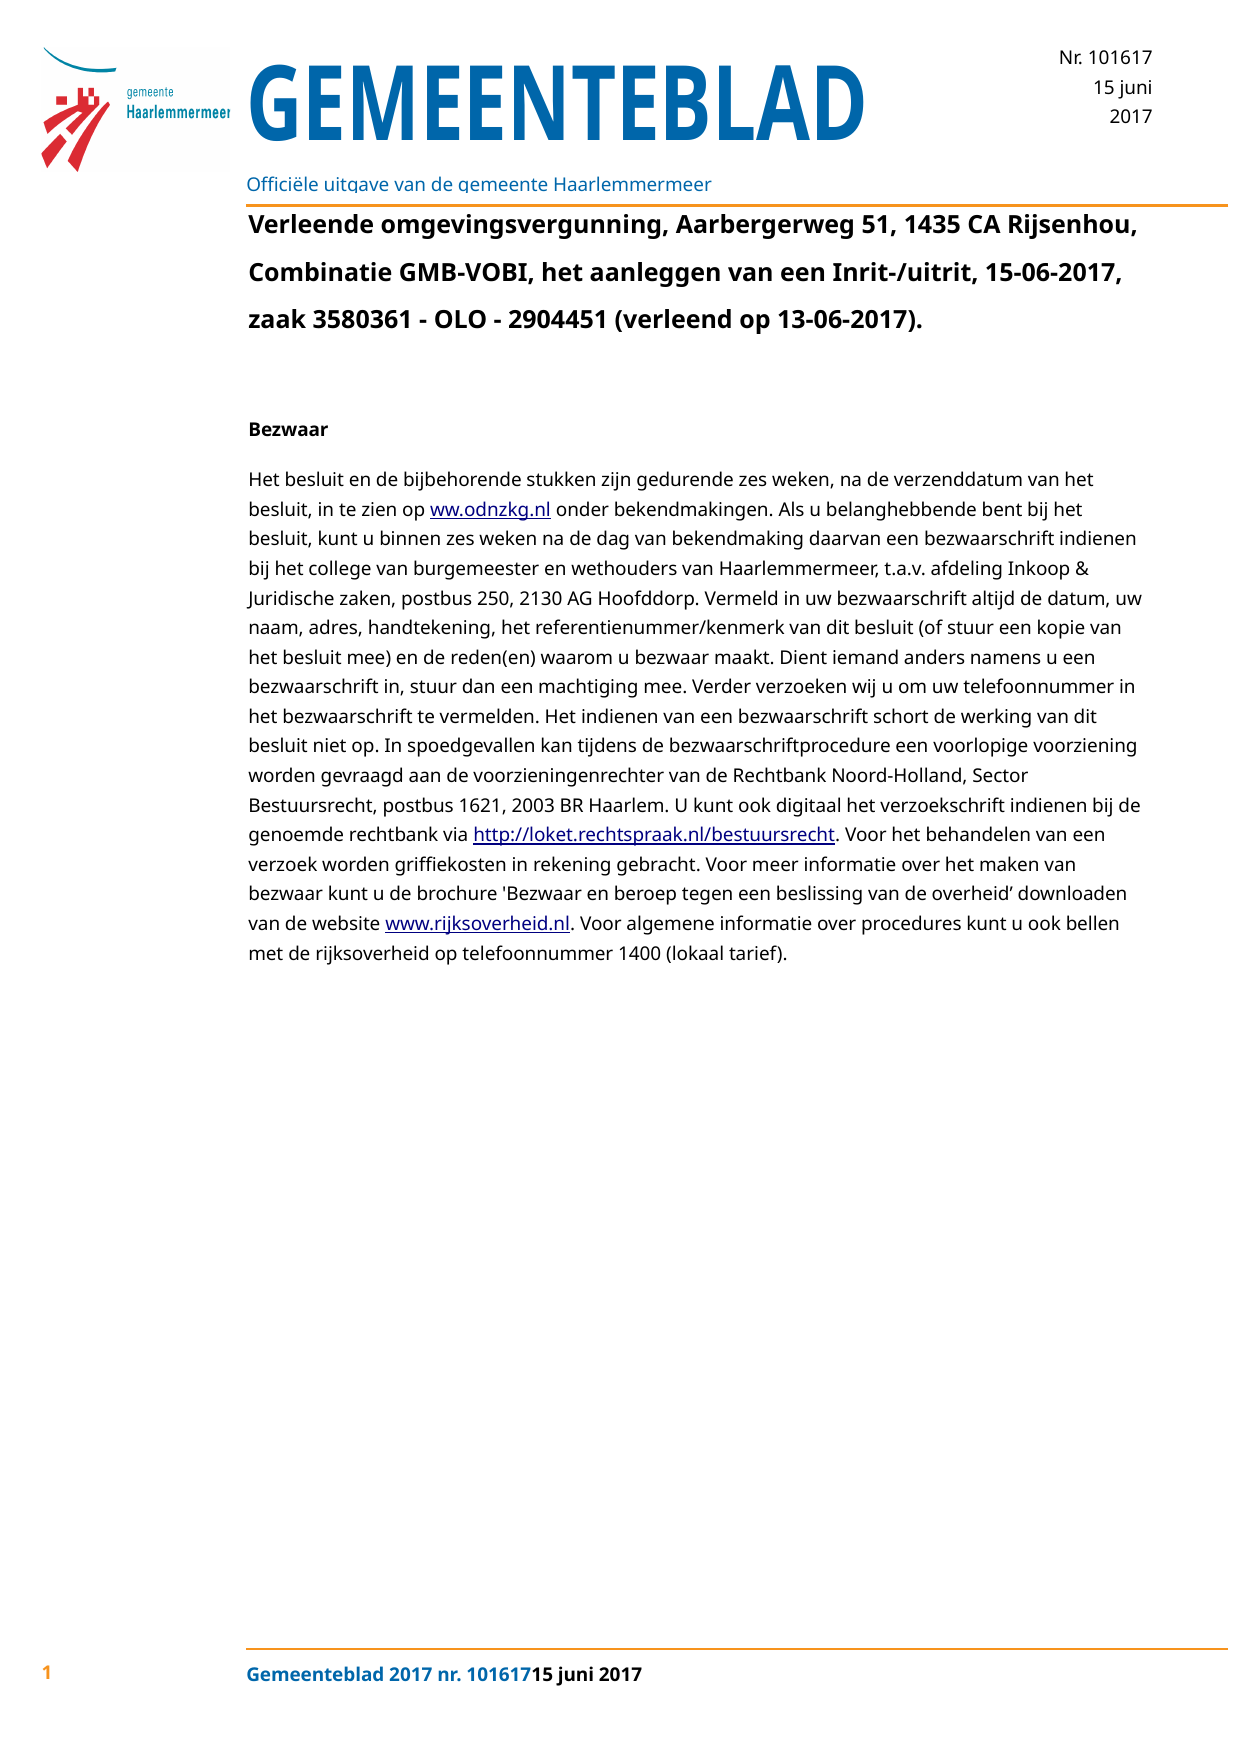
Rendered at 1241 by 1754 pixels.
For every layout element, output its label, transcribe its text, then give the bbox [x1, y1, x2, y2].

text Verleende omgevingsvergunning, Aarbergerweg 51, 1435 CA Rijsenhou, Combinatie GMB-VOBI, het aanleggen van een Inrit-/uitrit, 15-06-2017, zaak 3580361 - OLO - 2904451 (verleend op 13-06-2017). [248, 207, 1152, 336]
text Bezwaar [248, 416, 1152, 442]
text Het besluit en de bijbehorende stukken zijn gedurende zes weken, na de verzenddatum van het besluit, in te zien op ww.odnzkg.nl onder bekendmakingen. Als u belanghebbende bent bij het besluit, kunt u binnen zes weken na de dag van bekendmaking daarvan een bezwaarschrift indienen bij het college van burgemeester en wethouders van Haarlemmermeer, t.a.v. afdeling Inkoop & Juridische zaken, postbus 250, 2130 AG Hoofddorp. Vermeld in uw bezwaarschrift altijd de datum, uw naam, adres, handtekening, het referentienummer/kenmerk van dit besluit (of stuur een kopie van het besluit mee) en de reden(en) waarom u bezwaar maakt. Dient iemand anders namens u een bezwaarschrift in, stuur dan een machtiging mee. Verder verzoeken wij u om uw telefoonnummer in het bezwaarschrift te vermelden. Het indienen van een bezwaarschrift schort de werking van dit besluit niet op. In spoedgevallen kan tijdens de bezwaarschriftprocedure een voorlopige voorziening worden gevraagd aan de voorzieningenrechter van de Rechtbank Noord-Holland, Sector Bestuursrecht, postbus 1621, 2003 BR Haarlem. U kunt ook digitaal het verzoekschrift indienen bij de genoemde rechtbank via http://loket.rechtspraak.nl/bestuursrecht. Voor het behandelen van een verzoek worden griffiekosten in rekening gebracht. Voor meer informatie over het maken van bezwaar kunt u de brochure 'Bezwaar en beroep tegen een beslissing van de overheid’ downloaden van de website www.rijksoverheid.nl. Voor algemene informatie over procedures kunt u ook bellen met de rijksoverheid op telefoonnummer 1400 (lokaal tarief). [248, 466, 1152, 965]
picture [41, 47, 231, 172]
